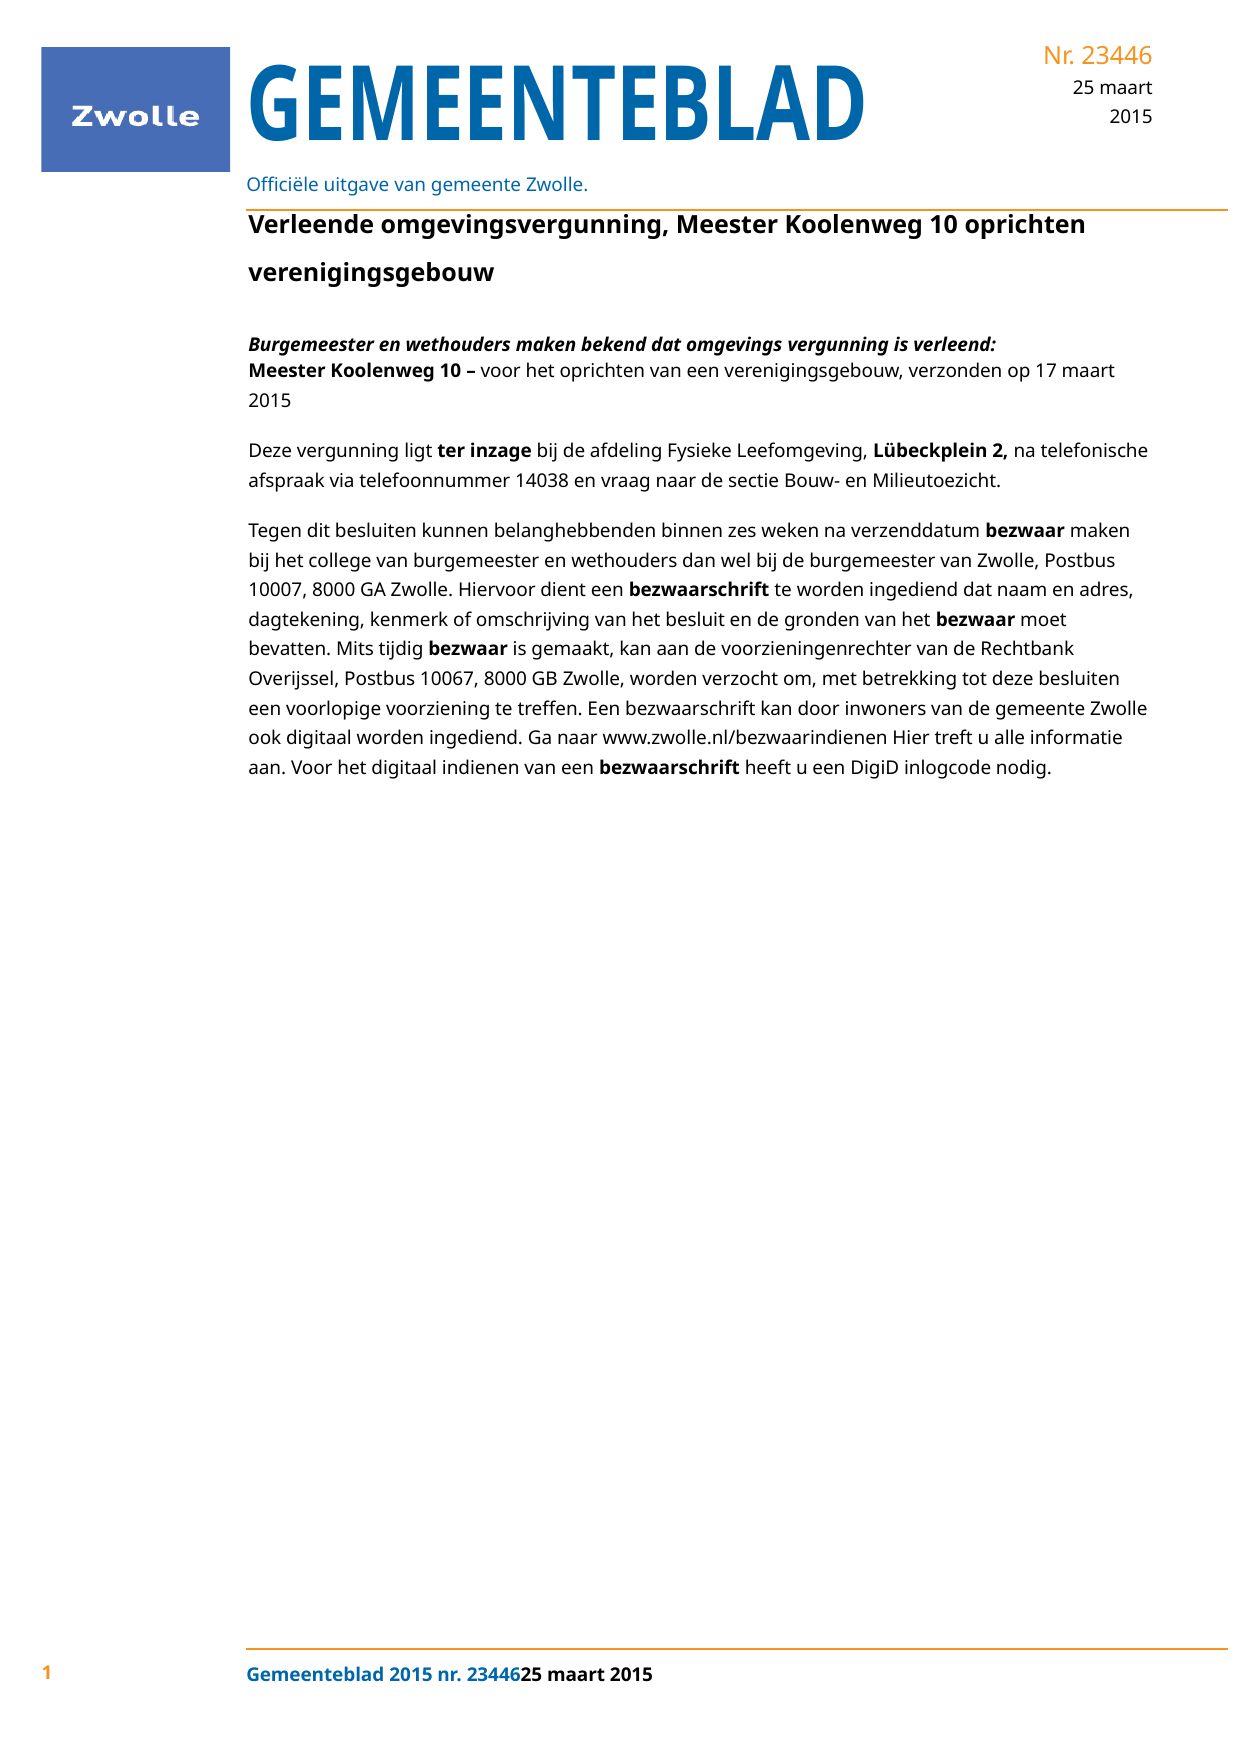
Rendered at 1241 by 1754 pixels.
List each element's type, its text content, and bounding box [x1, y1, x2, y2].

text Verleende omgevingsvergunning, Meester Koolenweg 10 oprichten verenigingsgebouw [248, 211, 1152, 288]
text Meester Koolenweg 10 – voor het oprichten van een verenigingsgebouw, verzonden op 17 maart 2015 [248, 357, 1152, 412]
text Deze vergunning ligt ter inzage bij de afdeling Fysieke Leefomgeving, Lübeckplein 2, na telefonische afspraak via telefoonnummer 14038 en vraag naar de sectie Bouw- en Milieutoezicht. [248, 437, 1152, 492]
picture [41, 47, 231, 172]
text Burgemeester en wethouders maken bekend dat omgevings vergunning is verleend: [248, 331, 1152, 357]
text Tegen dit besluiten kunnen belanghebbenden binnen zes weken na verzenddatum bezwaar maken bij het college van burgemeester en wethouders dan wel bij de burgemeester van Zwolle, Postbus 10007, 8000 GA Zwolle. Hiervoor dient een bezwaarschrift te worden ingediend dat naam en adres, dagtekening, kenmerk of omschrijving van het besluit en de gronden van het bezwaar moet bevatten. Mits tijdig bezwaar is gemaakt, kan aan de voorzieningenrechter van de Rechtbank Overijssel, Postbus 10067, 8000 GB Zwolle, worden verzocht om, met betrekking tot deze besluiten een voorlopige voorziening te treffen. Een bezwaarschrift kan door inwoners van de gemeente Zwolle ook digitaal worden ingediend. Ga naar www.zwolle.nl/bezwaarindienen Hier treft u alle informatie aan. Voor het digitaal indienen van een bezwaarschrift heeft u een DigiD inlogcode nodig. [248, 517, 1152, 779]
